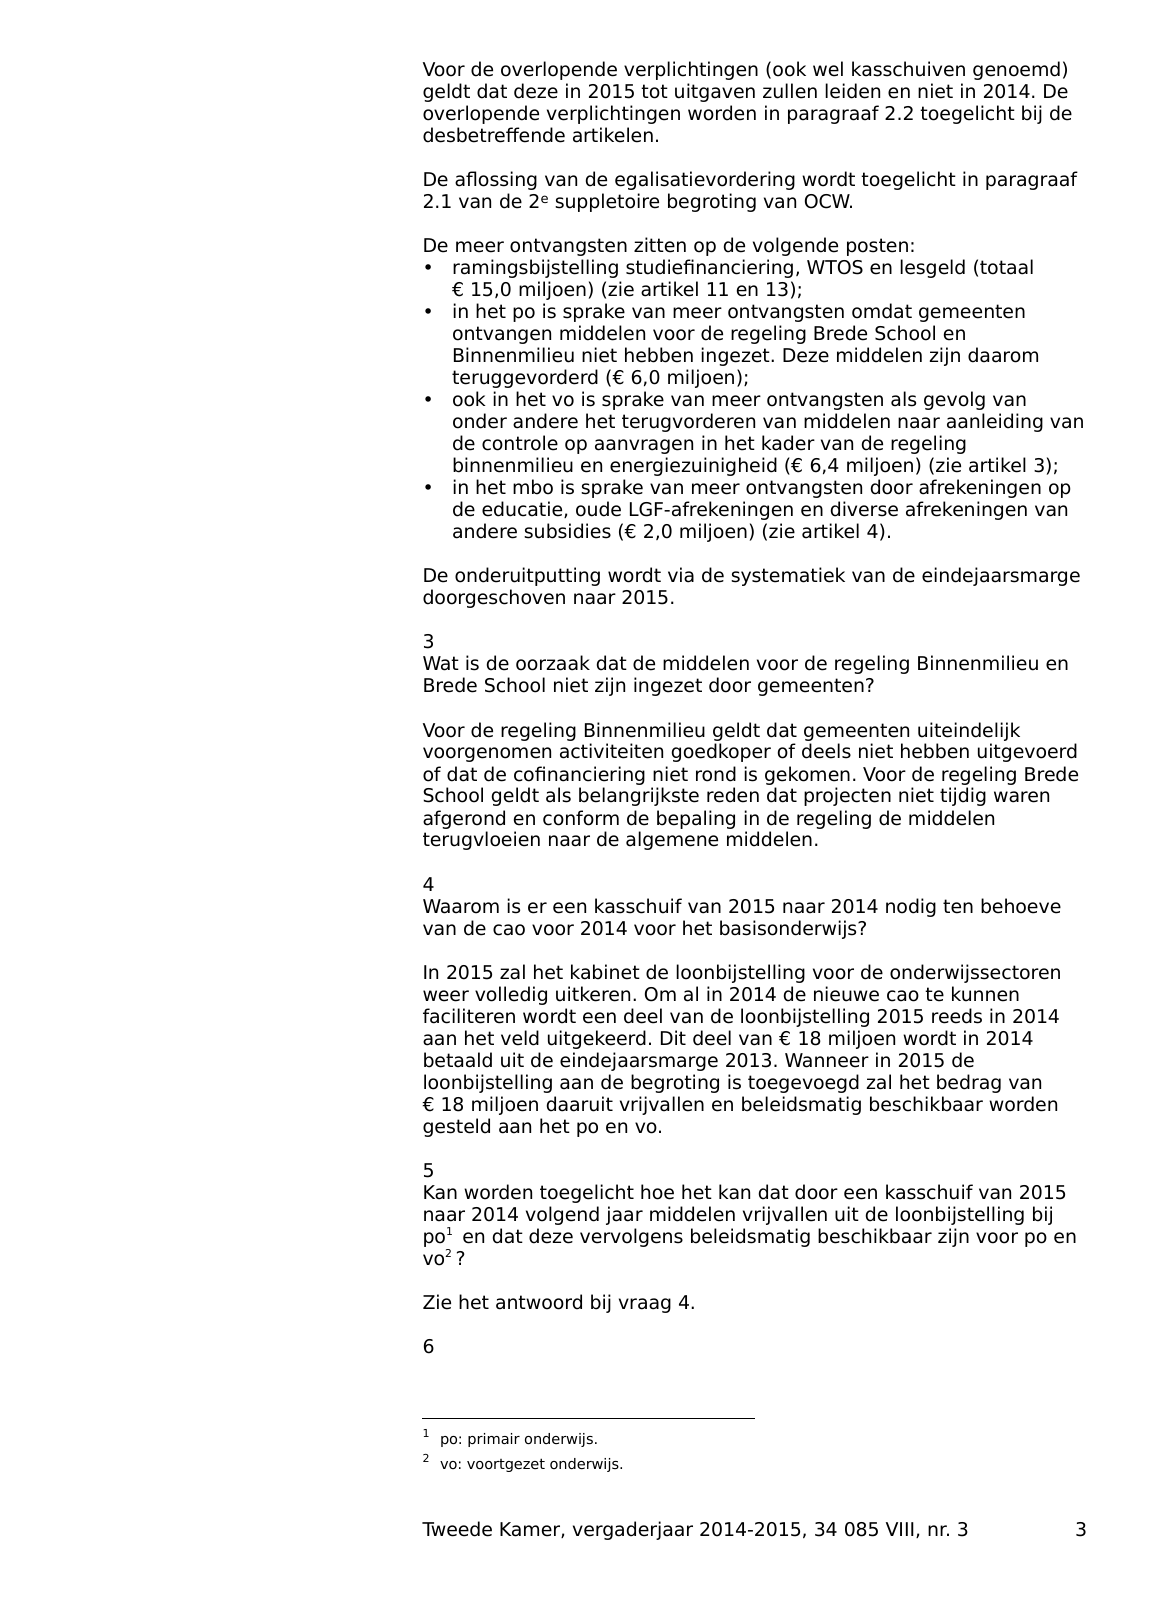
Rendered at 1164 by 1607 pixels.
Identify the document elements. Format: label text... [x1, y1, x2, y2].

text Kan worden toegelicht hoe het kan dat door een kasschuif van 2015 naar 2014 volgend jaar middelen vrijvallen uit de loonbijstelling bij po en dat deze vervolgens beleidsmatig beschikbaar zijn voor po en vo? [422, 1182, 1087, 1269]
text • ook in het vo is sprake van meer ontvangsten als gevolg van onder andere het terugvorderen van middelen naar aanleiding van de controle op aanvragen in het kader van de regeling binnenmilieu en energiezuinigheid (€ 6,4 miljoen) (zie artikel 3); [422, 389, 1087, 477]
text In 2015 zal het kabinet de loonbijstelling voor de onderwijssectoren weer volledig uitkeren. Om al in 2014 de nieuwe cao te kunnen faciliteren wordt een deel van de loonbijstelling 2015 reeds in 2014 aan het veld uitgekeerd. Dit deel van € 18 miljoen wordt in 2014 betaald uit de eindejaarsmarge 2013. Wanneer in 2015 de loonbijstelling aan de begroting is toegevoegd zal het bedrag van € 18 miljoen daaruit vrijvallen en beleidsmatig beschikbaar worden gesteld aan het po en vo. [422, 962, 1087, 1137]
text 4 [422, 873, 1087, 896]
text Zie het antwoord bij vraag 4. [422, 1292, 1087, 1314]
text Voor de regeling Binnenmilieu geldt dat gemeenten uiteindelijk voorgenomen activiteiten goedkoper of deels niet hebben uitgevoerd of dat de cofinanciering niet rond is gekomen. Voor de regeling Brede School geldt als belangrijkste reden dat projecten niet tijdig waren afgerond en conform de bepaling in de regeling de middelen terugvloeien naar de algemene middelen. [422, 719, 1087, 851]
text • in het po is sprake van meer ontvangsten omdat gemeenten ontvangen middelen voor de regeling Brede School en Binnenmilieu niet hebben ingezet. Deze middelen zijn daarom teruggevorderd (€ 6,0 miljoen); [422, 301, 1087, 389]
text 5 [422, 1160, 1087, 1182]
text Wat is de oorzaak dat de middelen voor de regeling Binnenmilieu en Brede School niet zijn ingezet door gemeenten? [422, 653, 1087, 697]
text po: primair onderwijs. [422, 1427, 1087, 1449]
text 6 [422, 1336, 1087, 1358]
text • in het mbo is sprake van meer ontvangsten door afrekeningen op de educatie, oude LGF-afrekeningen en diverse afrekeningen van andere subsidies (€ 2,0 miljoen) (zie artikel 4). [422, 477, 1087, 543]
text De aflossing van de egalisatievordering wordt toegelicht in paragraaf 2.1 van de 2e suppletoire begroting van OCW. [422, 169, 1087, 213]
text De meer ontvangsten zitten op de volgende posten: [422, 235, 1087, 257]
text Voor de overlopende verplichtingen (ook wel kasschuiven genoemd) geldt dat deze in 2015 tot uitgaven zullen leiden en niet in 2014. De overlopende verplichtingen worden in paragraaf 2.2 toegelicht bij de desbetreffende artikelen. [422, 59, 1087, 147]
text • ramingsbijstelling studiefinanciering, WTOS en lesgeld (totaal € 15,0 miljoen) (zie artikel 11 en 13); [422, 257, 1087, 301]
text vo: voortgezet onderwijs. [422, 1452, 1087, 1474]
text 3 [422, 631, 1087, 653]
text Waarom is er een kasschuif van 2015 naar 2014 nodig ten behoeve van de cao voor 2014 voor het basisonderwijs? [422, 896, 1087, 939]
text De onderuitputting wordt via de systematiek van de eindejaarsmarge doorgeschoven naar 2015. [422, 565, 1087, 609]
